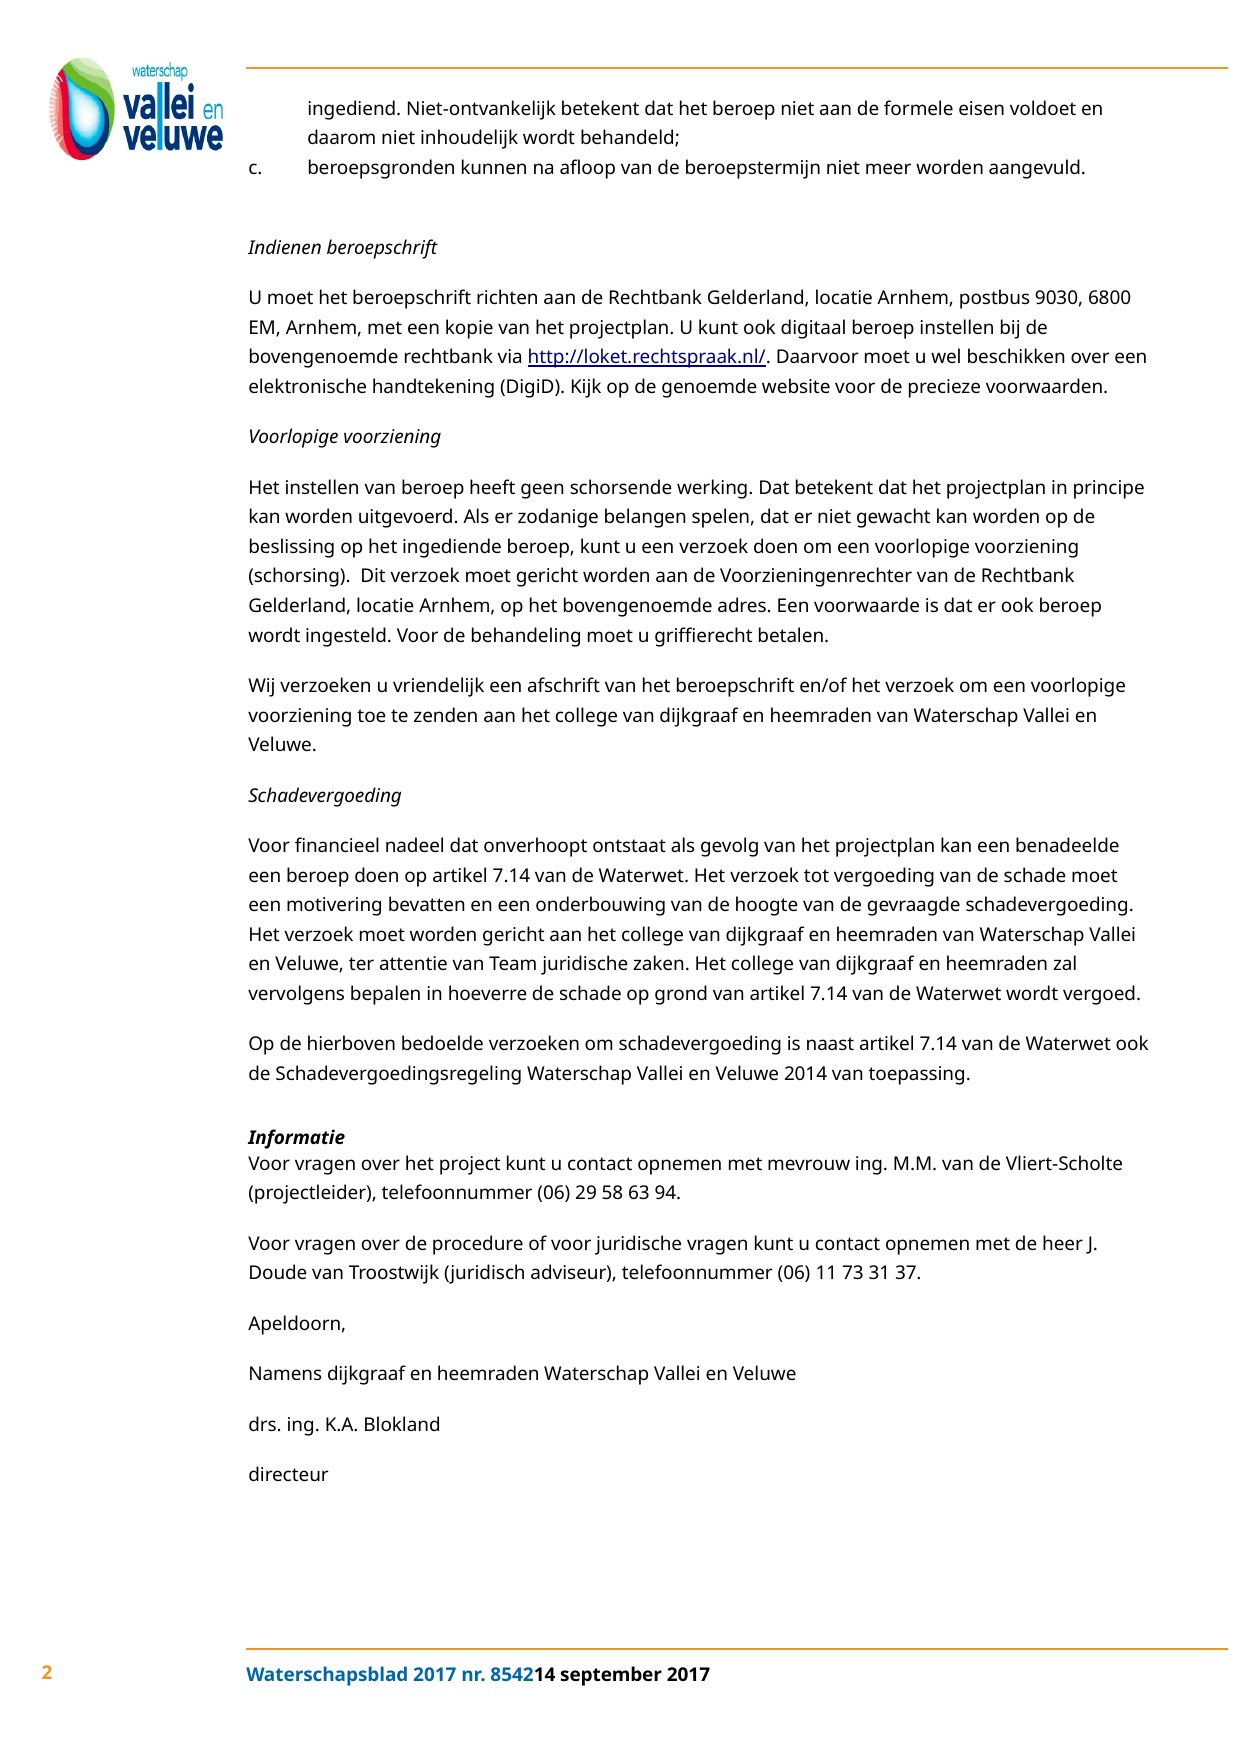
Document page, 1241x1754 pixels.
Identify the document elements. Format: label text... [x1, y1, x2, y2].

text Namens dijkgraaf en heemraden Waterschap Vallei en Veluwe [248, 1360, 1152, 1386]
list beroepsgronden kunnen na afloop van de beroepstermijn niet meer worden aangevuld. [248, 154, 1152, 180]
text Voor vragen over de procedure of voor juridische vragen kunt u contact opnemen met de heer J. Doude van Troostwijk (juridisch adviseur), telefoonnummer (06) 11 73 31 37. [248, 1230, 1152, 1285]
list ingediend. Niet-ontvankelijk betekent dat het beroep niet aan de formele eisen voldoet en daarom niet inhoudelijk wordt behandeld; [248, 95, 1152, 150]
text Indienen beroepschrift [248, 234, 1152, 260]
text Wij verzoeken u vriendelijk een afschrift van het beroepschrift en/of het verzoek om een voorlopige voorziening toe te zenden aan het college van dijkgraaf en heemraden van Waterschap Vallei en Veluwe. [248, 672, 1152, 757]
text drs. ing. K.A. Blokland [248, 1411, 1152, 1436]
text Voorlopige voorziening [248, 423, 1152, 449]
text Voor vragen over het project kunt u contact opnemen met mevrouw ing. M.M. van de Vliert-Scholte (projectleider), telefoonnummer (06) 29 58 63 94. [248, 1150, 1152, 1205]
text Schadevergoeding [248, 782, 1152, 808]
picture [41, 47, 231, 172]
text Apeldoorn, [248, 1310, 1152, 1336]
text Voor financieel nadeel dat onverhoopt ontstaat als gevolg van het projectplan kan een benadeelde een beroep doen op artikel 7.14 van de Waterwet. Het verzoek tot vergoeding van de schade moet een motivering bevatten en een onderbouwing van de hoogte van de gevraagde schadevergoeding. Het verzoek moet worden gericht aan het college van dijkgraaf en heemraden van Waterschap Vallei en Veluwe, ter attentie van Team juridische zaken. Het college van dijkgraaf en heemraden zal vervolgens bepalen in hoeverre de schade op grond van artikel 7.14 van de Waterwet wordt vergoed. [248, 832, 1152, 1006]
text directeur [248, 1461, 1152, 1487]
text Op de hierboven bedoelde verzoeken om schadevergoeding is naast artikel 7.14 van de Waterwet ook de Schadevergoedingsregeling Waterschap Vallei en Veluwe 2014 van toepassing. [248, 1031, 1152, 1086]
text Informatie [248, 1124, 1152, 1150]
text U moet het beroepschrift richten aan de Rechtbank Gelderland, locatie Arnhem, postbus 9030, 6800 EM, Arnhem, met een kopie van het projectplan. U kunt ook digitaal beroep instellen bij de bovengenoemde rechtbank via http://loket.rechtspraak.nl/. Daarvoor moet u wel beschikken over een elektronische handtekening (DigiD). Kijk op de genoemde website voor de precieze voorwaarden. [248, 284, 1152, 399]
text Het instellen van beroep heeft geen schorsende werking. Dat betekent dat het projectplan in principe kan worden uitgevoerd. Als er zodanige belangen spelen, dat er niet gewacht kan worden op de beslissing op het ingediende beroep, kunt u een verzoek doen om een voorlopige voorziening (schorsing). Dit verzoek moet gericht worden aan de Voorzieningenrechter van de Rechtbank Gelderland, locatie Arnhem, op het bovengenoemde adres. Een voorwaarde is dat er ook beroep wordt ingesteld. Voor de behandeling moet u griffierecht betalen. [248, 474, 1152, 648]
